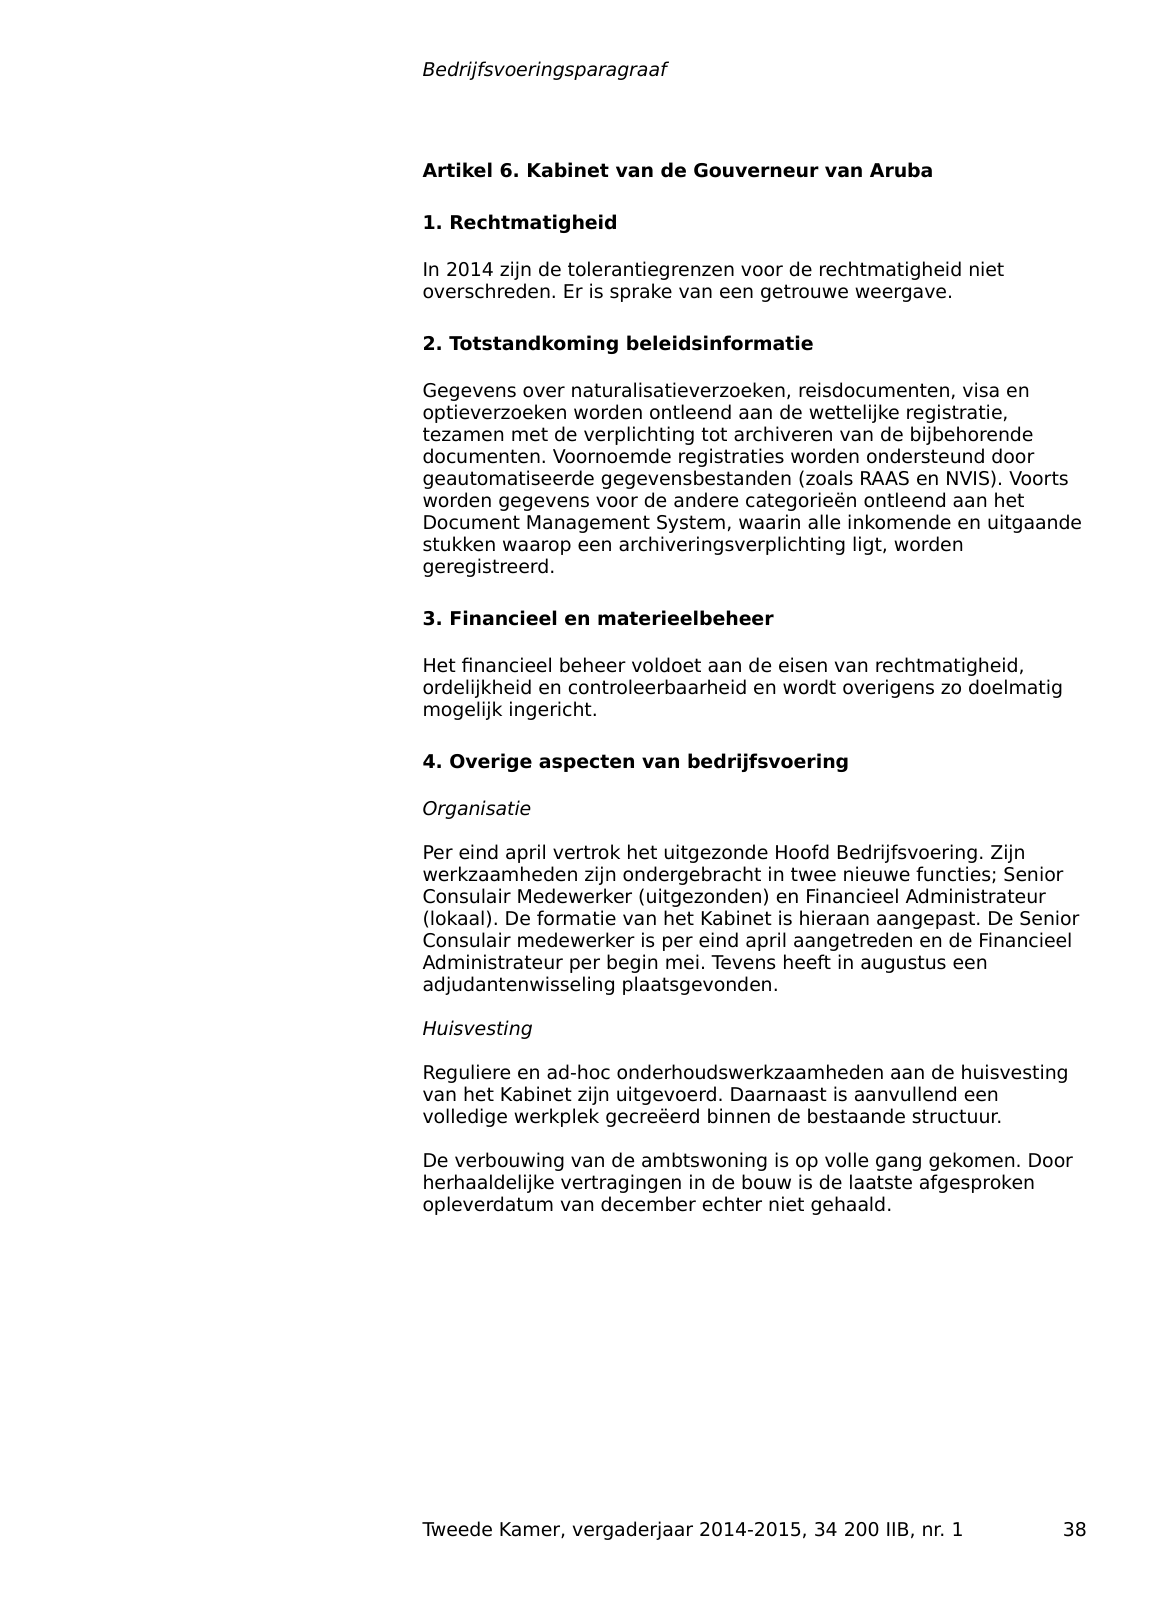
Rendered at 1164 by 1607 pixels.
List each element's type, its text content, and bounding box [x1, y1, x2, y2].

text Per eind april vertrok het uitgezonde Hoofd Bedrijfsvoering. Zijn werkzaamheden zijn ondergebracht in twee nieuwe functies; Senior Consulair Medewerker (uitgezonden) en Financieel Administrateur (lokaal). De formatie van het Kabinet is hieraan aangepast. De Senior Consulair medewerker is per eind april aangetreden en de Financieel Administrateur per begin mei. Tevens heeft in augustus een adjudantenwisseling plaatsgevonden. [422, 842, 1087, 996]
text Reguliere en ad-hoc onderhoudswerkzaamheden aan de huisvesting van het Kabinet zijn uitgevoerd. Daarnaast is aanvullend een volledige werkplek gecreëerd binnen de bestaande structuur. [422, 1062, 1087, 1128]
subtitle Artikel 6. Kabinet van de Gouverneur van Aruba [422, 160, 1087, 182]
subtitle 2. Totstandkoming beleidsinformatie [422, 333, 1087, 355]
text Gegevens over naturalisatieverzoeken, reisdocumenten, visa en optieverzoeken worden ontleend aan de wettelijke registratie, tezamen met de verplichting tot archiveren van de bijbehorende documenten. Voornoemde registraties worden ondersteund door geautomatiseerde gegevensbestanden (zoals RAAS en NVIS). Voorts worden gegevens voor de andere categorieën ontleend aan het Document Management System, waarin alle inkomende en uitgaande stukken waarop een archiveringsverplichting ligt, worden geregistreerd. [422, 380, 1087, 578]
subtitle Organisatie [422, 797, 1087, 819]
subtitle 3. Financieel en materieelbeheer [422, 608, 1087, 629]
text In 2014 zijn de tolerantiegrenzen voor de rechtmatigheid niet overschreden. Er is sprake van een getrouwe weergave. [422, 259, 1087, 303]
text Het financieel beheer voldoet aan de eisen van rechtmatigheid, ordelijkheid en controleerbaarheid en wordt overigens zo doelmatig mogelijk ingericht. [422, 654, 1087, 721]
subtitle 1. Rechtmatigheid [422, 212, 1087, 234]
subtitle Huisvesting [422, 1018, 1087, 1040]
text De verbouwing van de ambtswoning is op volle gang gekomen. Door herhaaldelijke vertragingen in de bouw is de laatste afgesproken opleverdatum van december echter niet gehaald. [422, 1150, 1087, 1216]
subtitle 4. Overige aspecten van bedrijfsvoering [422, 751, 1087, 772]
